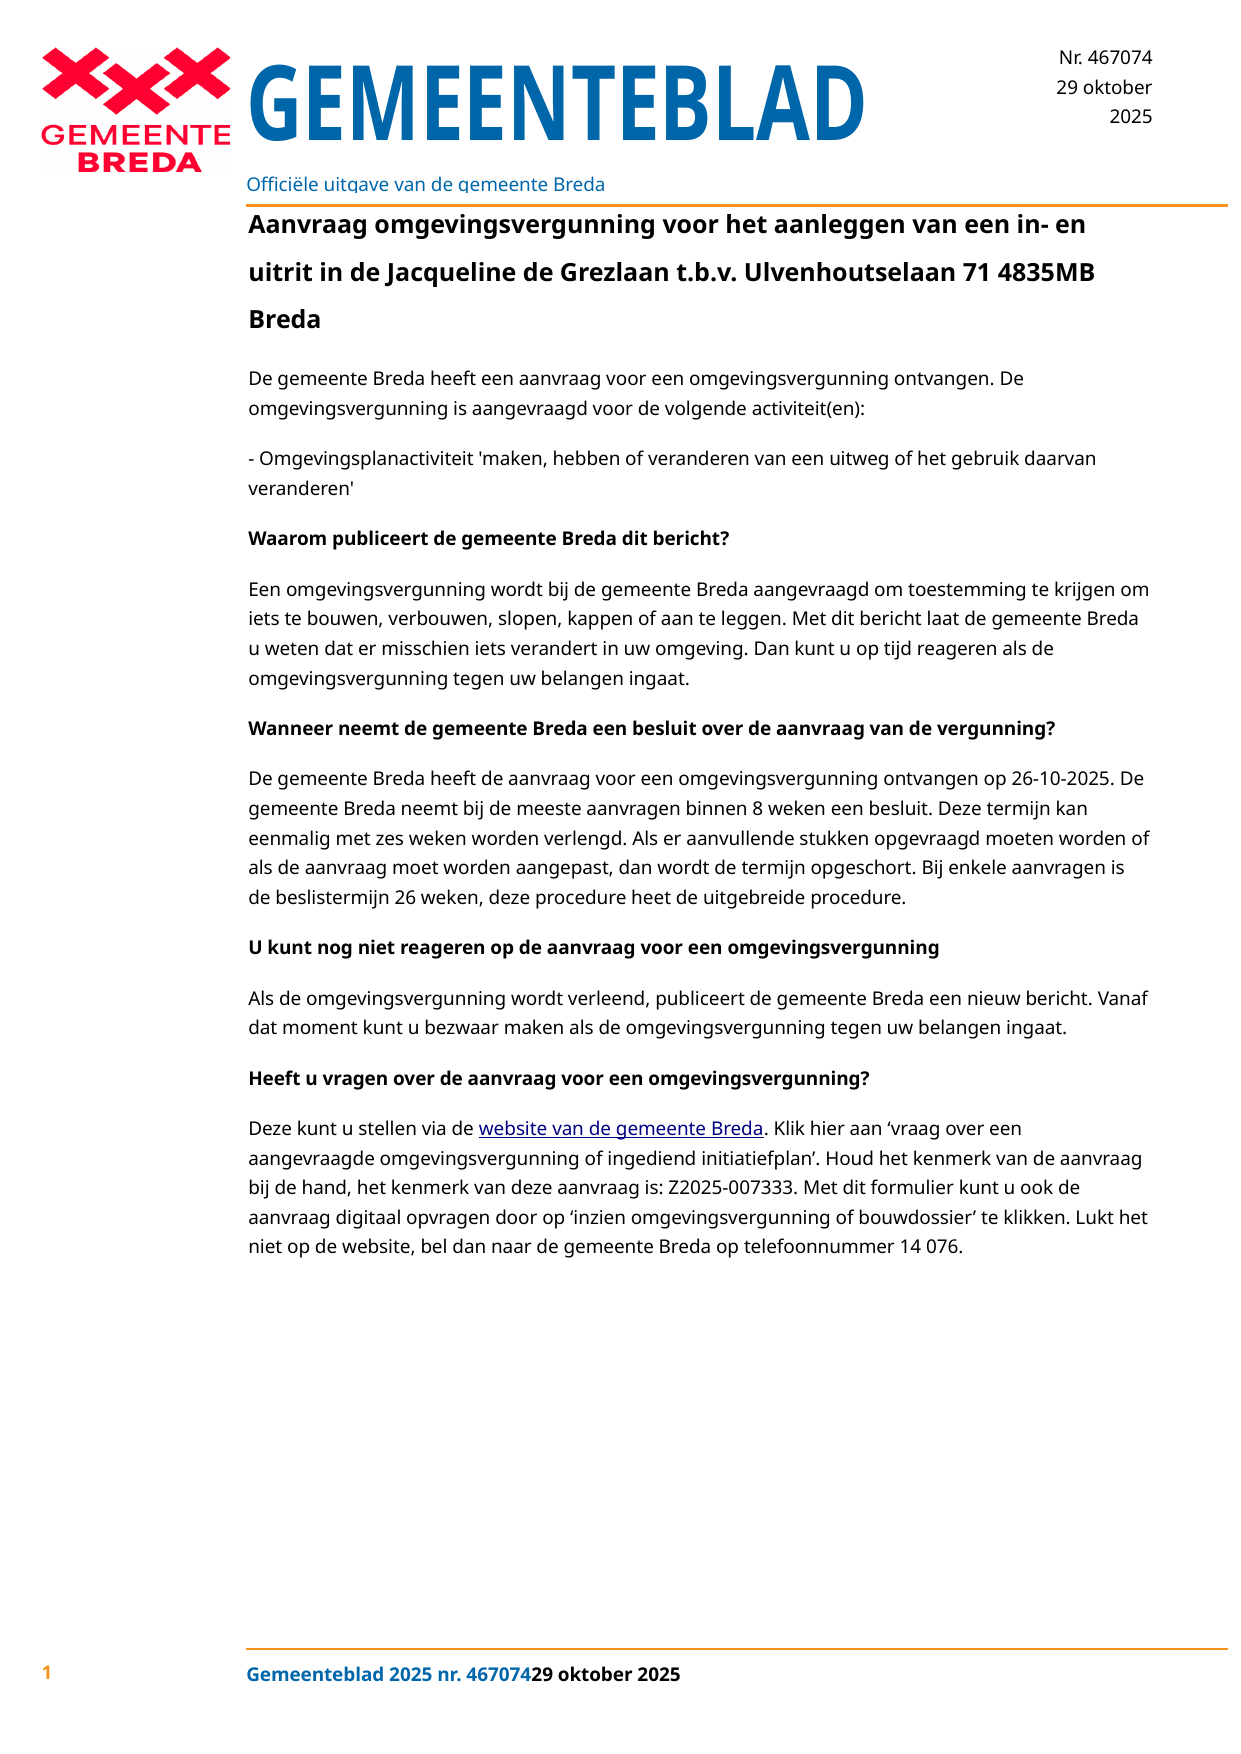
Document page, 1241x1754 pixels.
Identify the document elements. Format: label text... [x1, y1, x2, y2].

text Als de omgevingsvergunning wordt verleend, publiceert de gemeente Breda een nieuw bericht. Vanaf dat moment kunt u bezwaar maken als de omgevingsvergunning tegen uw belangen ingaat. [248, 985, 1152, 1040]
text U kunt nog niet reageren op de aanvraag voor een omgevingsvergunning [248, 934, 1152, 960]
text De gemeente Breda heeft een aanvraag voor een omgevingsvergunning ontvangen. De omgevingsvergunning is aangevraagd voor de volgende activiteit(en): [248, 366, 1152, 421]
text Een omgevingsvergunning wordt bij de gemeente Breda aangevraagd om toestemming te krijgen om iets te bouwen, verbouwen, slopen, kappen of aan te leggen. Met dit bericht laat de gemeente Breda u weten dat er misschien iets verandert in uw omgeving. Dan kunt u op tijd reageren als de omgevingsvergunning tegen uw belangen ingaat. [248, 576, 1152, 690]
text - Omgevingsplanactiviteit 'maken, hebben of veranderen van een uitweg of het gebruik daarvan veranderen' [248, 446, 1152, 501]
text De gemeente Breda heeft de aanvraag voor een omgevingsvergunning ontvangen op 26-10-2025. De gemeente Breda neemt bij de meeste aanvragen binnen 8 weken een besluit. Deze termijn kan eenmalig met zes weken worden verlengd. Als er aanvullende stukken opgevraagd moeten worden of als de aanvraag moet worden aangepast, dan wordt de termijn opgeschort. Bij enkele aanvragen is de beslistermijn 26 weken, deze procedure heet de uitgebreide procedure. [248, 766, 1152, 909]
text Aanvraag omgevingsvergunning voor het aanleggen van een in- en uitrit in de Jacqueline de Grezlaan t.b.v. Ulvenhoutselaan 71 4835MB Breda [248, 207, 1152, 336]
text Wanneer neemt de gemeente Breda een besluit over de aanvraag van de vergunning? [248, 715, 1152, 741]
text Waarom publiceert de gemeente Breda dit bericht? [248, 526, 1152, 551]
picture [41, 47, 231, 172]
text Deze kunt u stellen via de website van de gemeente Breda. Klik hier aan ‘vraag over een aangevraagde omgevingsvergunning of ingediend initiatiefplan’. Houd het kenmerk van de aanvraag bij de hand, het kenmerk van deze aanvraag is: Z2025-007333. Met dit formulier kunt u ook de aanvraag digitaal opvragen door op ‘inzien omgevingsvergunning of bouwdossier’ te klikken. Lukt het niet op de website, bel dan naar de gemeente Breda op telefoonnummer 14 076. [248, 1115, 1152, 1259]
text Heeft u vragen over de aanvraag voor een omgevingsvergunning? [248, 1065, 1152, 1090]
